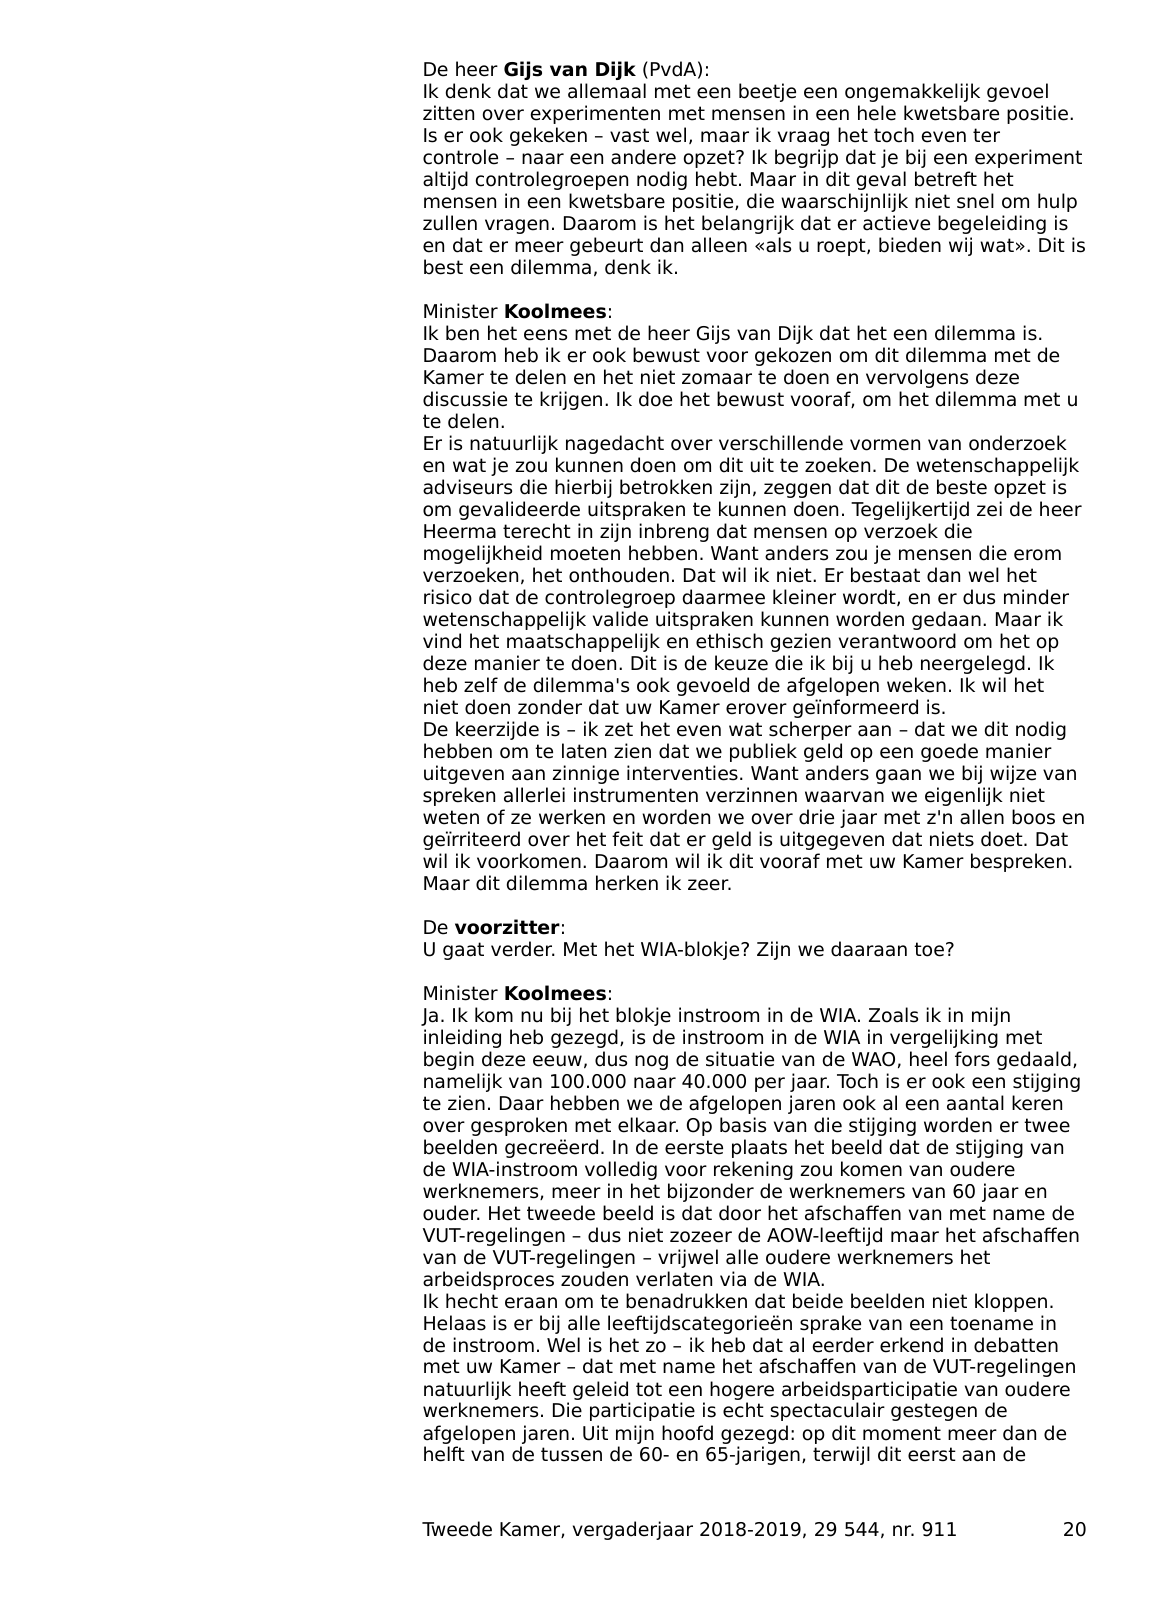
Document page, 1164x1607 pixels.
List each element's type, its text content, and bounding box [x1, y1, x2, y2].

text Ik hecht eraan om te benadrukken dat beide beelden niet kloppen. Helaas is er bij alle leeftijdscategorieën sprake van een toename in de instroom. Wel is het zo – ik heb dat al eerder erkend in debatten met uw Kamer – dat met name het afschaffen van de VUT-regelingen natuurlijk heeft geleid tot een hogere arbeidsparticipatie van oudere werknemers. Die participatie is echt spectaculair gestegen de afgelopen jaren. Uit mijn hoofd gezegd: op dit moment meer dan de helft van de tussen de 60- en 65-jarigen, terwijl dit eerst aan de [422, 1291, 1087, 1466]
text Ik ben het eens met de heer Gijs van Dijk dat het een dilemma is. Daarom heb ik er ook bewust voor gekozen om dit dilemma met de Kamer te delen en het niet zomaar te doen en vervolgens deze discussie te krijgen. Ik doe het bewust vooraf, om het dilemma met u te delen. [422, 323, 1087, 433]
text De keerzijde is – ik zet het even wat scherper aan – dat we dit nodig hebben om te laten zien dat we publiek geld op een goede manier uitgeven aan zinnige interventies. Want anders gaan we bij wijze van spreken allerlei instrumenten verzinnen waarvan we eigenlijk niet weten of ze werken en worden we over drie jaar met z'n allen boos en geïrriteerd over het feit dat er geld is uitgegeven dat niets doet. Dat wil ik voorkomen. Daarom wil ik dit vooraf met uw Kamer bespreken. Maar dit dilemma herken ik zeer. [422, 719, 1087, 894]
text Ik denk dat we allemaal met een beetje een ongemakkelijk gevoel zitten over experimenten met mensen in een hele kwetsbare positie. Is er ook gekeken – vast wel, maar ik vraag het toch even ter controle – naar een andere opzet? Ik begrijp dat je bij een experiment altijd controlegroepen nodig hebt. Maar in dit geval betreft het mensen in een kwetsbare positie, die waarschijnlijk niet snel om hulp zullen vragen. Daarom is het belangrijk dat er actieve begeleiding is en dat er meer gebeurt dan alleen «als u roept, bieden wij wat». Dit is best een dilemma, denk ik. [422, 81, 1087, 279]
text U gaat verder. Met het WIA-blokje? Zijn we daaraan toe? [422, 939, 1087, 961]
text De voorzitter: [422, 917, 1087, 939]
text Ja. Ik kom nu bij het blokje instroom in de WIA. Zoals ik in mijn inleiding heb gezegd, is de instroom in de WIA in vergelijking met begin deze eeuw, dus nog de situatie van de WAO, heel fors gedaald, namelijk van 100.000 naar 40.000 per jaar. Toch is er ook een stijging te zien. Daar hebben we de afgelopen jaren ook al een aantal keren over gesproken met elkaar. Op basis van die stijging worden er twee beelden gecreëerd. In de eerste plaats het beeld dat de stijging van de WIA-instroom volledig voor rekening zou komen van oudere werknemers, meer in het bijzonder de werknemers van 60 jaar en ouder. Het tweede beeld is dat door het afschaffen van met name de VUT-regelingen – dus niet zozeer de AOW-leeftijd maar het afschaffen van de VUT-regelingen – vrijwel alle oudere werknemers het arbeidsproces zouden verlaten via de WIA. [422, 1005, 1087, 1291]
text Er is natuurlijk nagedacht over verschillende vormen van onderzoek en wat je zou kunnen doen om dit uit te zoeken. De wetenschappelijk adviseurs die hierbij betrokken zijn, zeggen dat dit de beste opzet is om gevalideerde uitspraken te kunnen doen. Tegelijkertijd zei de heer Heerma terecht in zijn inbreng dat mensen op verzoek die mogelijkheid moeten hebben. Want anders zou je mensen die erom verzoeken, het onthouden. Dat wil ik niet. Er bestaat dan wel het risico dat de controlegroep daarmee kleiner wordt, en er dus minder wetenschappelijk valide uitspraken kunnen worden gedaan. Maar ik vind het maatschappelijk en ethisch gezien verantwoord om het op deze manier te doen. Dit is de keuze die ik bij u heb neergelegd. Ik heb zelf de dilemma's ook gevoeld de afgelopen weken. Ik wil het niet doen zonder dat uw Kamer erover geïnformeerd is. [422, 433, 1087, 719]
text De heer Gijs van Dijk (PvdA): [422, 59, 1087, 81]
text Minister Koolmees: [422, 983, 1087, 1005]
text Minister Koolmees: [422, 301, 1087, 323]
